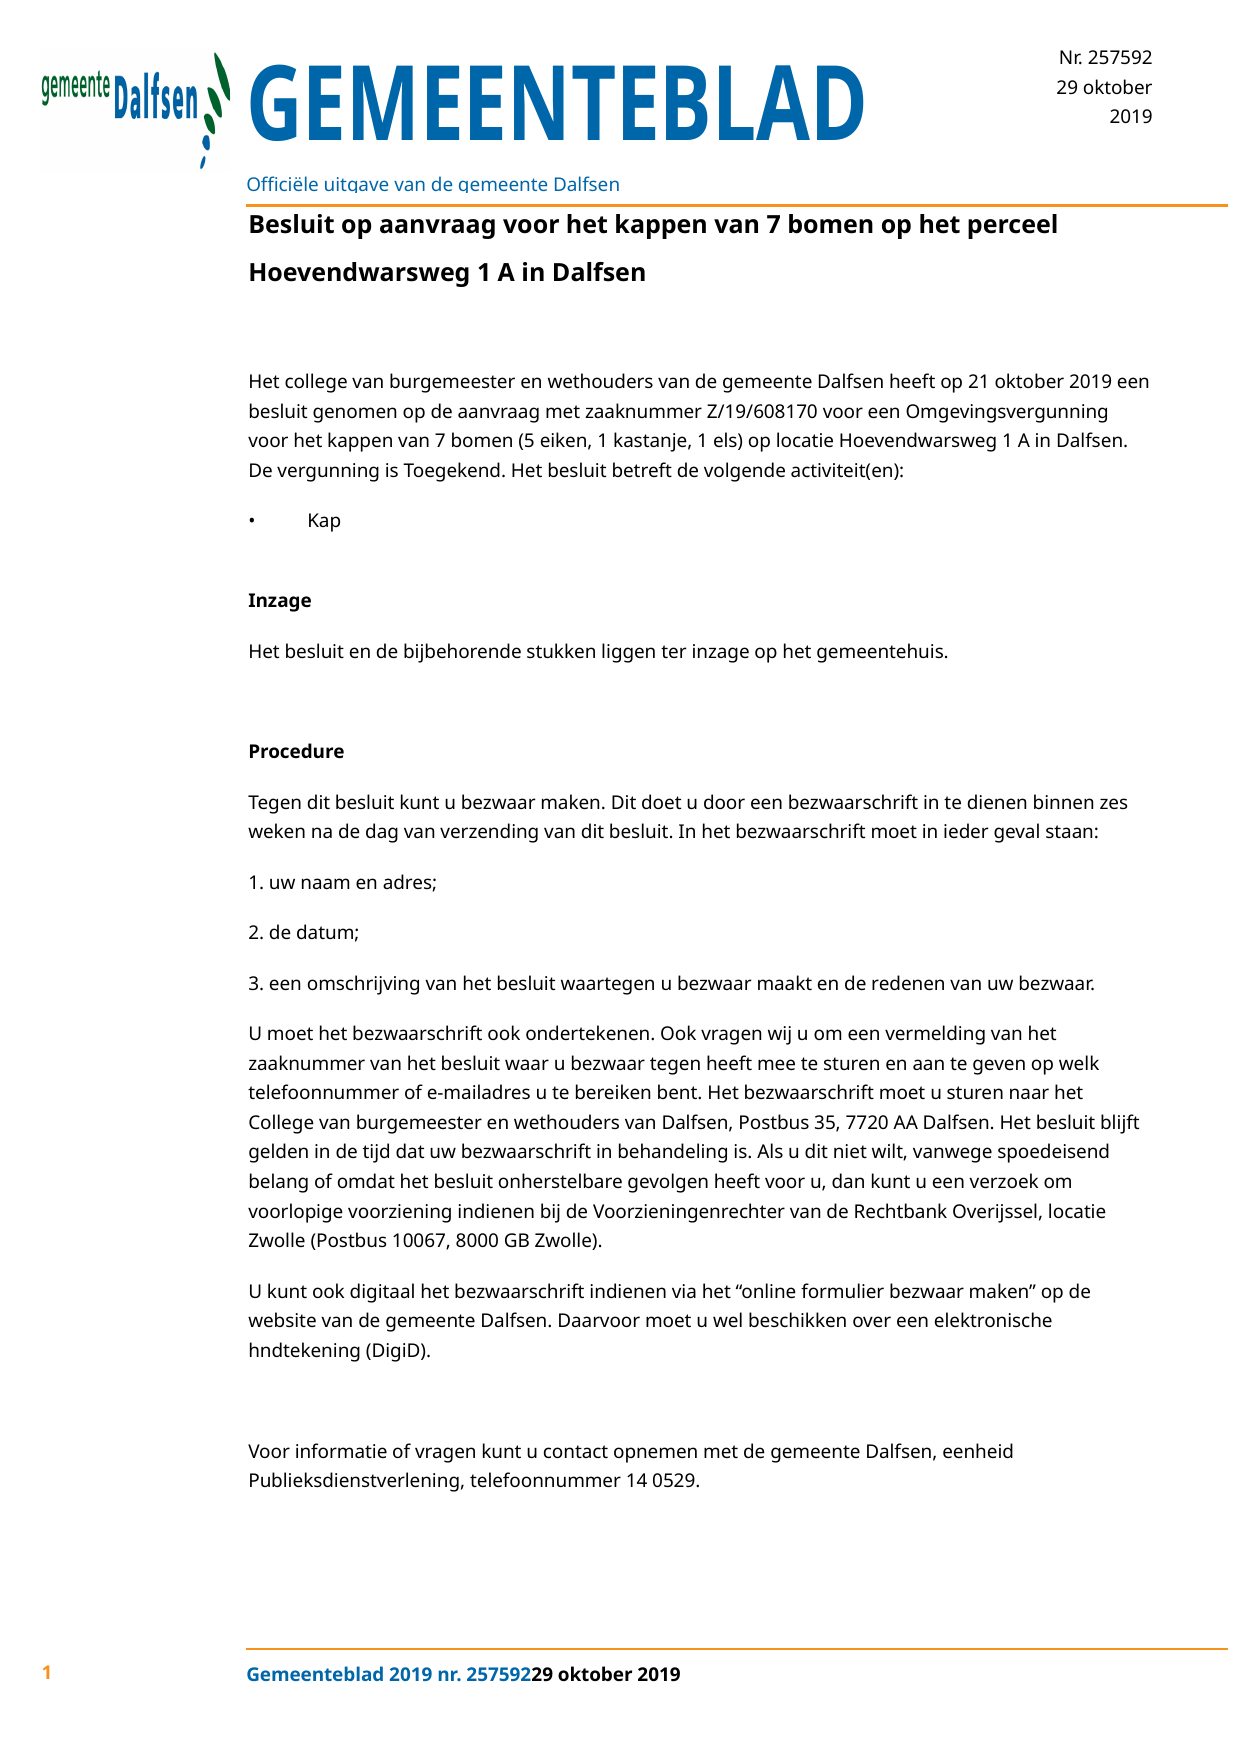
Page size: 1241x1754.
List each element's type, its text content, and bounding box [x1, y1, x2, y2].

text 1. uw naam en adres; [248, 869, 1152, 895]
text Procedure [248, 739, 1152, 764]
list Kap [248, 507, 1152, 533]
text 2. de datum; [248, 919, 1152, 945]
text U moet het bezwaarschrift ook ondertekenen. Ook vragen wij u om een vermelding van het zaaknummer van het besluit waar u bezwaar tegen heeft mee te sturen en aan te geven op welk telefoonnummer of e-mailadres u te bereiken bent. Het bezwaarschrift moet u sturen naar het College van burgemeester en wethouders van Dalfsen, Postbus 35, 7720 AA Dalfsen. Het besluit blijft gelden in de tijd dat uw bezwaarschrift in behandeling is. Als u dit niet wilt, vanwege spoedeisend belang of omdat het besluit onherstelbare gevolgen heeft voor u, dan kunt u een verzoek om voorlopige voorziening indienen bij de Voorzieningenrechter van de Rechtbank Overijssel, locatie Zwolle (Postbus 10067, 8000 GB Zwolle). [248, 1020, 1152, 1253]
text Besluit op aanvraag voor het kappen van 7 bomen op het perceel Hoevendwarsweg 1 A in Dalfsen [248, 207, 1152, 288]
picture [41, 47, 231, 172]
text 3. een omschrijving van het besluit waartegen u bezwaar maakt en de redenen van uw bezwaar. [248, 970, 1152, 996]
text Inzage [248, 587, 1152, 613]
text Voor informatie of vragen kunt u contact opnemen met de gemeente Dalfsen, eenheid Publieksdienstverlening, telefoonnummer 14 0529. [248, 1438, 1152, 1493]
text Het college van burgemeester en wethouders van de gemeente Dalfsen heeft op 21 oktober 2019 een besluit genomen op de aanvraag met zaaknummer Z/19/608170 voor een Omgevingsvergunning voor het kappen van 7 bomen (5 eiken, 1 kastanje, 1 els) op locatie Hoevendwarsweg 1 A in Dalfsen. De vergunning is Toegekend. Het besluit betreft de volgende activiteit(en): [248, 368, 1152, 483]
text Het besluit en de bijbehorende stukken liggen ter inzage op het gemeentehuis. [248, 638, 1152, 664]
text Tegen dit besluit kunt u bezwaar maken. Dit doet u door een bezwaarschrift in te dienen binnen zes weken na de dag van verzending van dit besluit. In het bezwaarschrift moet in ieder geval staan: [248, 789, 1152, 844]
text U kunt ook digitaal het bezwaarschrift indienen via het “online formulier bezwaar maken” op de website van de gemeente Dalfsen. Daarvoor moet u wel beschikken over een elektronische hndtekening (DigiD). [248, 1278, 1152, 1363]
